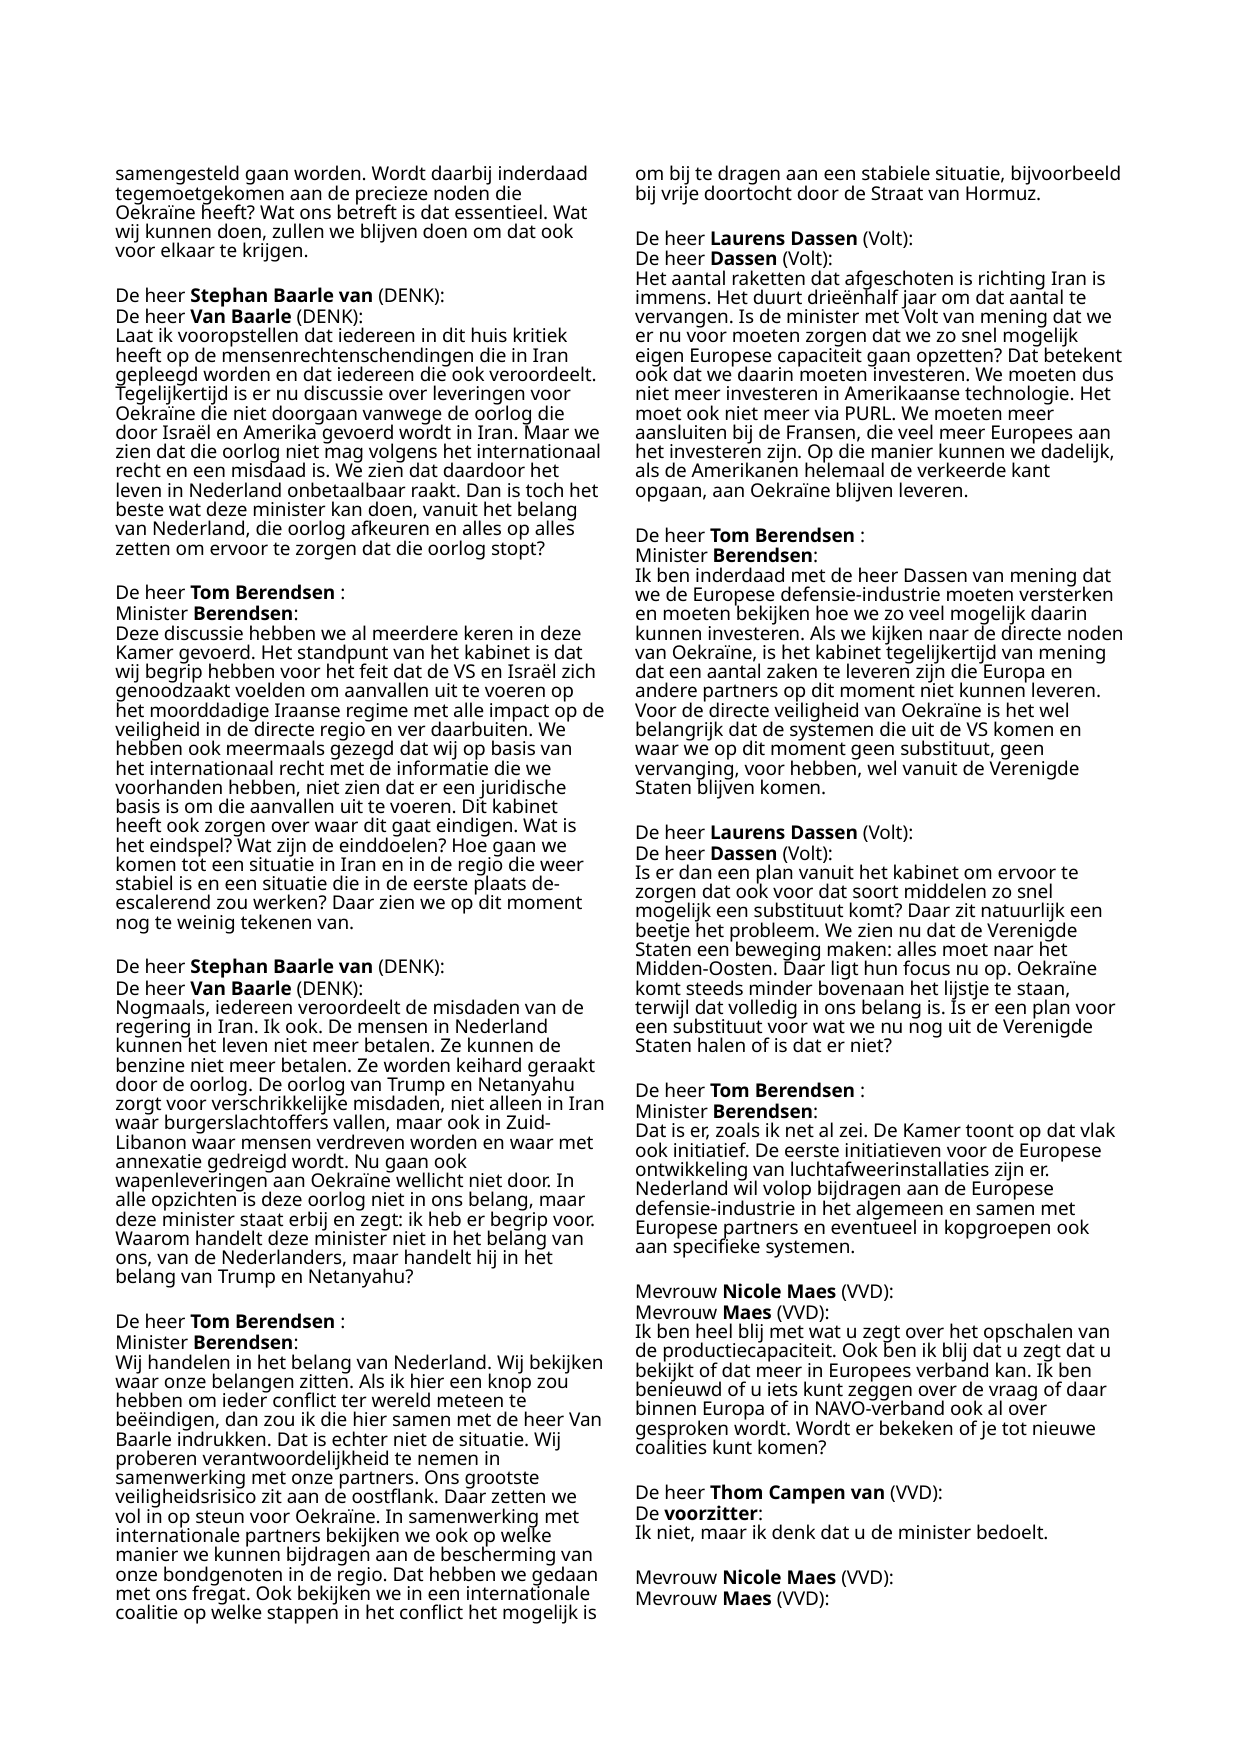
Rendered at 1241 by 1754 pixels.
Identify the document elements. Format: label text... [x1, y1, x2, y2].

text De heer Tom Berendsen : [635, 1077, 1125, 1103]
text De heer Dassen (Volt): [635, 844, 1125, 864]
text Is er dan een plan vanuit het kabinet om ervoor te zorgen dat ook voor dat soort middelen zo snel mogelijk een substituut komt? Daar zit natuurlijk een beetje het probleem. We zien nu dat de Verenigde Staten een beweging maken: alles moet naar het Midden-Oosten. Daar ligt hun focus nu op. Oekraïne komt steeds minder bovenaan het lijstje te staan, terwijl dat volledig in ons belang is. Is er een plan voor een substituut voor wat we nu nog uit de Verenigde Staten halen of is dat er niet? [635, 864, 1125, 1057]
text De heer Van Baarle (DENK): [115, 308, 605, 327]
text De heer Stephan Baarle van (DENK): [115, 282, 605, 308]
text Mevrouw Maes (VVD): [635, 1304, 1125, 1323]
text De heer Laurens Dassen (Volt): [635, 819, 1125, 844]
text De heer Tom Berendsen : [635, 522, 1125, 547]
text Mevrouw Nicole Maes (VVD): [635, 1564, 1125, 1590]
text samengesteld gaan worden. Wordt daarbij inderdaad tegemoetgekomen aan de precieze noden die Oekraïne heeft? Wat ons betreft is dat essentieel. Wat wij kunnen doen, zullen we blijven doen om dat ook voor elkaar te krijgen. [115, 165, 605, 262]
text Ik ben heel blij met wat u zegt over het opschalen van de productiecapaciteit. Ook ben ik blij dat u zegt dat u bekijkt of dat meer in Europees verband kan. Ik ben benieuwd of u iets kunt zeggen over de vraag of daar binnen Europa of in NAVO-verband ook al over gesproken wordt. Wordt er bekeken of je tot nieuwe coalities kunt komen? [635, 1323, 1125, 1458]
text Nogmaals, iedereen veroordeelt de misdaden van de regering in Iran. Ik ook. De mensen in Nederland kunnen het leven niet meer betalen. Ze kunnen de benzine niet meer betalen. Ze worden keihard geraakt door de oorlog. De oorlog van Trump en Netanyahu zorgt voor verschrikkelijke misdaden, niet alleen in Iran waar burgerslachtoffers vallen, maar ook in Zuid-Libanon waar mensen verdreven worden en waar met annexatie gedreigd wordt. Nu gaan ook wapenleveringen aan Oekraïne wellicht niet door. In alle opzichten is deze oorlog niet in ons belang, maar deze minister staat erbij en zegt: ik heb er begrip voor. Waarom handelt deze minister niet in het belang van ons, van de Nederlanders, maar handelt hij in het belang van Trump en Netanyahu? [115, 999, 605, 1288]
text Laat ik vooropstellen dat iedereen in dit huis kritiek heeft op de mensenrechtenschendingen die in Iran gepleegd worden en dat iedereen die ook veroordeelt. Tegelijkertijd is er nu discussie over leveringen voor Oekraïne die niet doorgaan vanwege de oorlog die door Israël en Amerika gevoerd wordt in Iran. Maar we zien dat die oorlog niet mag volgens het internationaal recht en een misdaad is. We zien dat daardoor het leven in Nederland onbetaalbaar raakt. Dan is toch het beste wat deze minister kan doen, vanuit het belang van Nederland, die oorlog afkeuren en alles op alles zetten om ervoor te zorgen dat die oorlog stopt? [115, 327, 605, 559]
text De voorzitter: [635, 1504, 1125, 1524]
text Ik ben inderdaad met de heer Dassen van mening dat we de Europese defensie-industrie moeten versterken en moeten bekijken hoe we zo veel mogelijk daarin kunnen investeren. Als we kijken naar de directe noden van Oekraïne, is het kabinet tegelijkertijd van mening dat een aantal zaken te leveren zijn die Europa en andere partners op dit moment niet kunnen leveren. Voor de directe veiligheid van Oekraïne is het wel belangrijk dat de systemen die uit de VS komen en waar we op dit moment geen substituut, geen vervanging, voor hebben, wel vanuit de Verenigde Staten blijven komen. [635, 567, 1125, 798]
text Dat is er, zoals ik net al zei. De Kamer toont op dat vlak ook initiatief. De eerste initiatieven voor de Europese ontwikkeling van luchtafweerinstallaties zijn er. Nederland wil volop bijdragen aan de Europese defensie-industrie in het algemeen en samen met Europese partners en eventueel in kopgroepen ook aan specifieke systemen. [635, 1122, 1125, 1257]
text Deze discussie hebben we al meerdere keren in deze Kamer gevoerd. Het standpunt van het kabinet is dat wij begrip hebben voor het feit dat de VS en Israël zich genoodzaakt voelden om aanvallen uit te voeren op het moorddadige Iraanse regime met alle impact op de veiligheid in de directe regio en ver daarbuiten. We hebben ook meermaals gezegd dat wij op basis van het internationaal recht met de informatie die we voorhanden hebben, niet zien dat er een juridische basis is om die aanvallen uit te voeren. Dit kabinet heeft ook zorgen over waar dit gaat eindigen. Wat is het eindspel? Wat zijn de einddoelen? Hoe gaan we komen tot een situatie in Iran en in de regio die weer stabiel is en een situatie die in de eerste plaats de-escalerend zou werken? Daar zien we op dit moment nog te weinig tekenen van. [115, 624, 605, 933]
text Het aantal raketten dat afgeschoten is richting Iran is immens. Het duurt drieënhalf jaar om dat aantal te vervangen. Is de minister met Volt van mening dat we er nu voor moeten zorgen dat we zo snel mogelijk eigen Europese capaciteit gaan opzetten? Dat betekent ook dat we daarin moeten investeren. We moeten dus niet meer investeren in Amerikaanse technologie. Het moet ook niet meer via PURL. We moeten meer aansluiten bij de Fransen, die veel meer Europees aan het investeren zijn. Op die manier kunnen we dadelijk, als de Amerikanen helemaal de verkeerde kant opgaan, aan Oekraïne blijven leveren. [635, 270, 1125, 501]
text Minister Berendsen: [635, 547, 1125, 567]
text De heer Laurens Dassen (Volt): [635, 225, 1125, 250]
text Minister Berendsen: [115, 605, 605, 624]
text Wij handelen in het belang van Nederland. Wij bekijken waar onze belangen zitten. Als ik hier een knop zou hebben om ieder conflict ter wereld meteen te beëindigen, dan zou ik die hier samen met de heer Van Baarle indrukken. Dat is echter niet de situatie. Wij proberen verantwoordelijkheid te nemen in samenwerking met onze partners. Ons grootste veiligheidsrisico zit aan de oostflank. Daar zetten we vol in op steun voor Oekraïne. In samenwerking met internationale partners bekijken we ook op welke manier we kunnen bijdragen aan de bescherming van onze bondgenoten in de regio. Dat hebben we gedaan met ons fregat. Ook bekijken we in een internationale coalitie op welke stappen in het conflict het mogelijk is [115, 1354, 605, 1623]
text Mevrouw Nicole Maes (VVD): [635, 1278, 1125, 1304]
text Mevrouw Maes (VVD): [635, 1590, 1125, 1609]
text De heer Stephan Baarle van (DENK): [115, 954, 605, 979]
text De heer Van Baarle (DENK): [115, 979, 605, 999]
text Minister Berendsen: [115, 1334, 605, 1354]
text De heer Thom Campen van (VVD): [635, 1479, 1125, 1504]
text Minister Berendsen: [635, 1103, 1125, 1122]
text De heer Tom Berendsen : [115, 579, 605, 605]
text De heer Tom Berendsen : [115, 1309, 605, 1334]
text om bij te dragen aan een stabiele situatie, bijvoorbeeld bij vrije doortocht door de Straat van Hormuz. [635, 165, 1125, 204]
text De heer Dassen (Volt): [635, 250, 1125, 270]
text Ik niet, maar ik denk dat u de minister bedoelt. [635, 1524, 1125, 1543]
